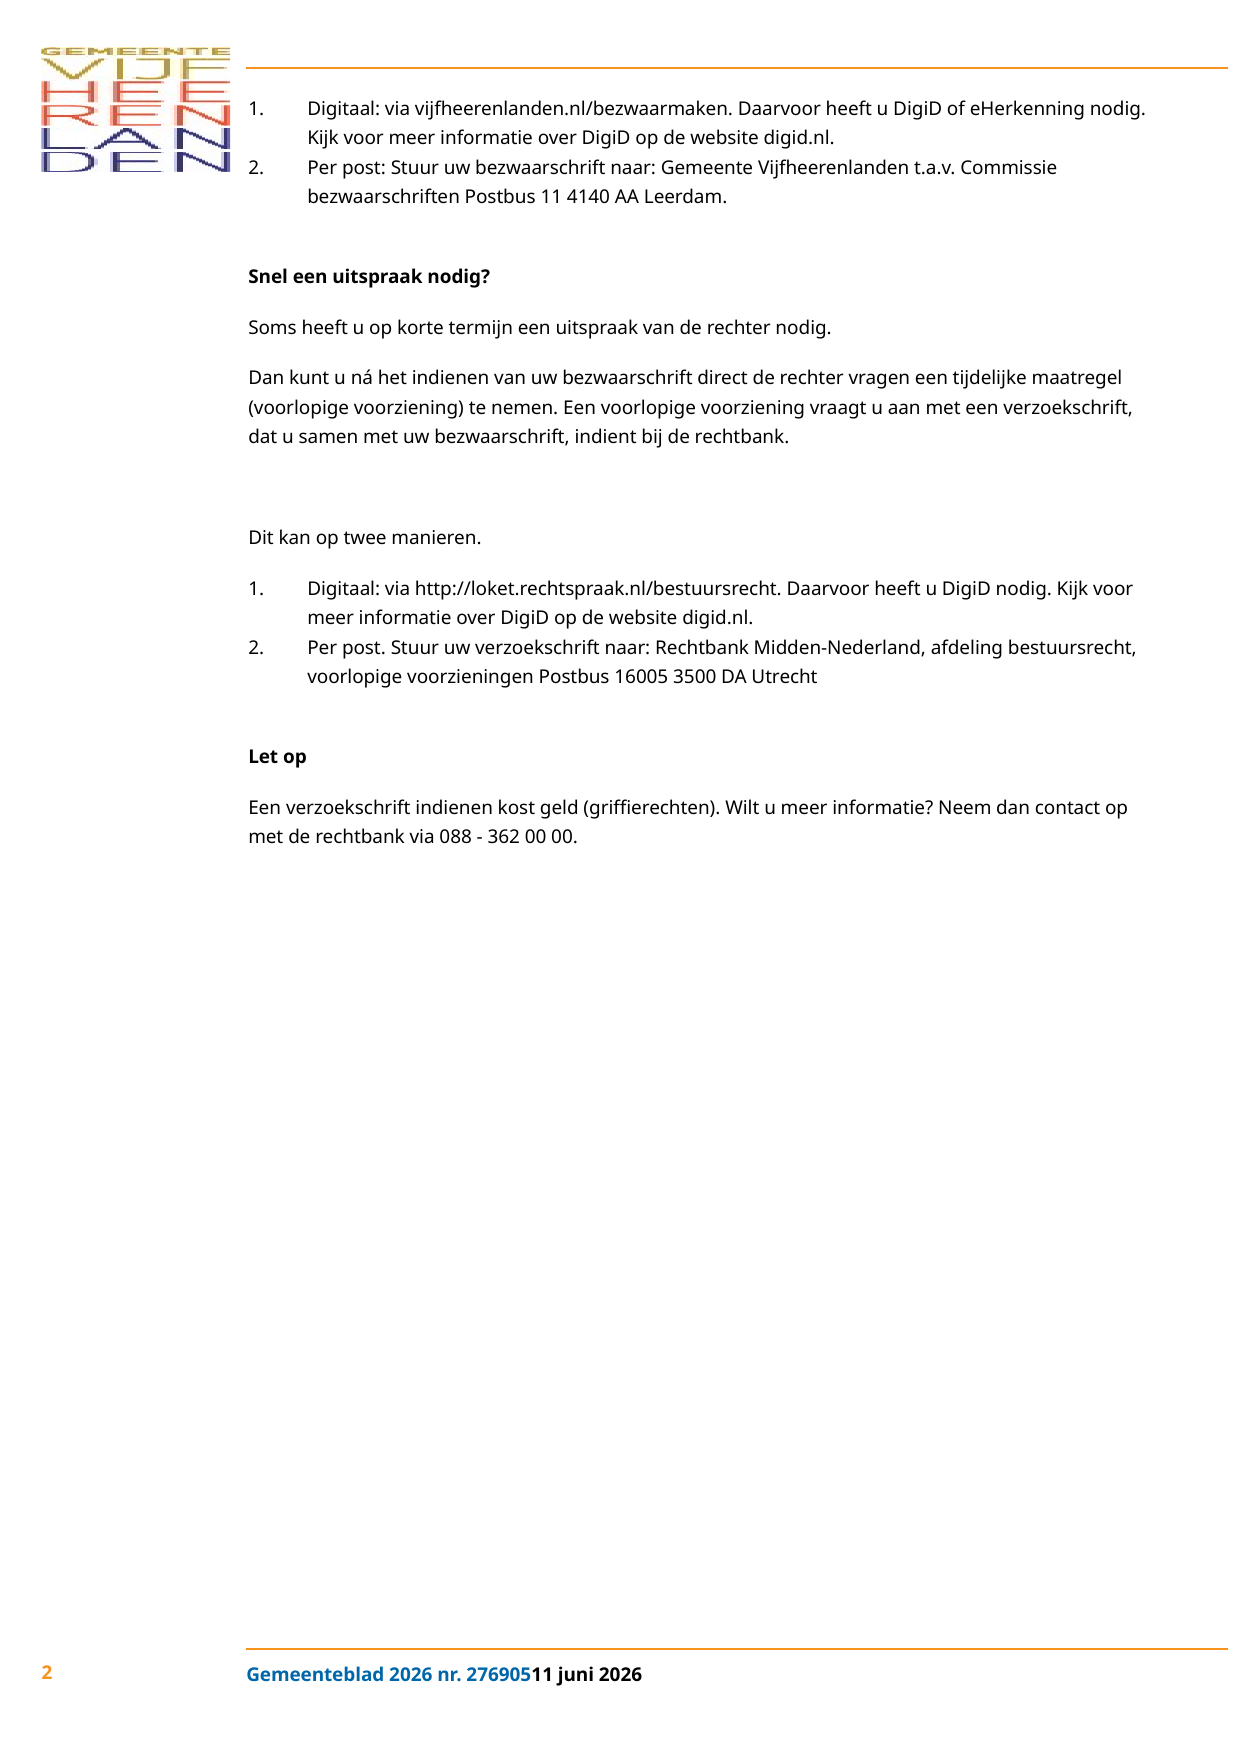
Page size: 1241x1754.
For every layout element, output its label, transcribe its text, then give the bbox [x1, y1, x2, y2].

text Soms heeft u op korte termijn een uitspraak van de rechter nodig. [248, 314, 1152, 340]
text Dit kan op twee manieren. [248, 524, 1152, 550]
list Digitaal: via vijfheerenlanden.nl/bezwaarmaken. Daarvoor heeft u DigiD of eHerkenning nodig. Kijk voor meer informatie over DigiD op de website digid.nl. [248, 95, 1152, 150]
list Digitaal: via http://loket.rechtspraak.nl/bestuursrecht. Daarvoor heeft u DigiD nodig. Kijk voor meer informatie over DigiD op de website digid.nl. [248, 575, 1152, 630]
text Let op [248, 743, 1152, 769]
picture [41, 47, 231, 172]
list Per post. Stuur uw verzoekschrift naar: Rechtbank Midden-Nederland, afdeling bestuursrecht, voorlopige voorzieningen Postbus 16005 3500 DA Utrecht [248, 634, 1152, 689]
text Een verzoekschrift indienen kost geld (griffierechten). Wilt u meer informatie? Neem dan contact op met de rechtbank via 088 - 362 00 00. [248, 794, 1152, 849]
text Snel een uitspraak nodig? [248, 263, 1152, 289]
list Per post: Stuur uw bezwaarschrift naar: Gemeente Vijfheerenlanden t.a.v. Commissie bezwaarschriften Postbus 11 4140 AA Leerdam. [248, 154, 1152, 209]
text Dan kunt u ná het indienen van uw bezwaarschrift direct de rechter vragen een tijdelijke maatregel (voorlopige voorziening) te nemen. Een voorlopige voorziening vraagt u aan met een verzoekschrift, dat u samen met uw bezwaarschrift, indient bij de rechtbank. [248, 364, 1152, 449]
